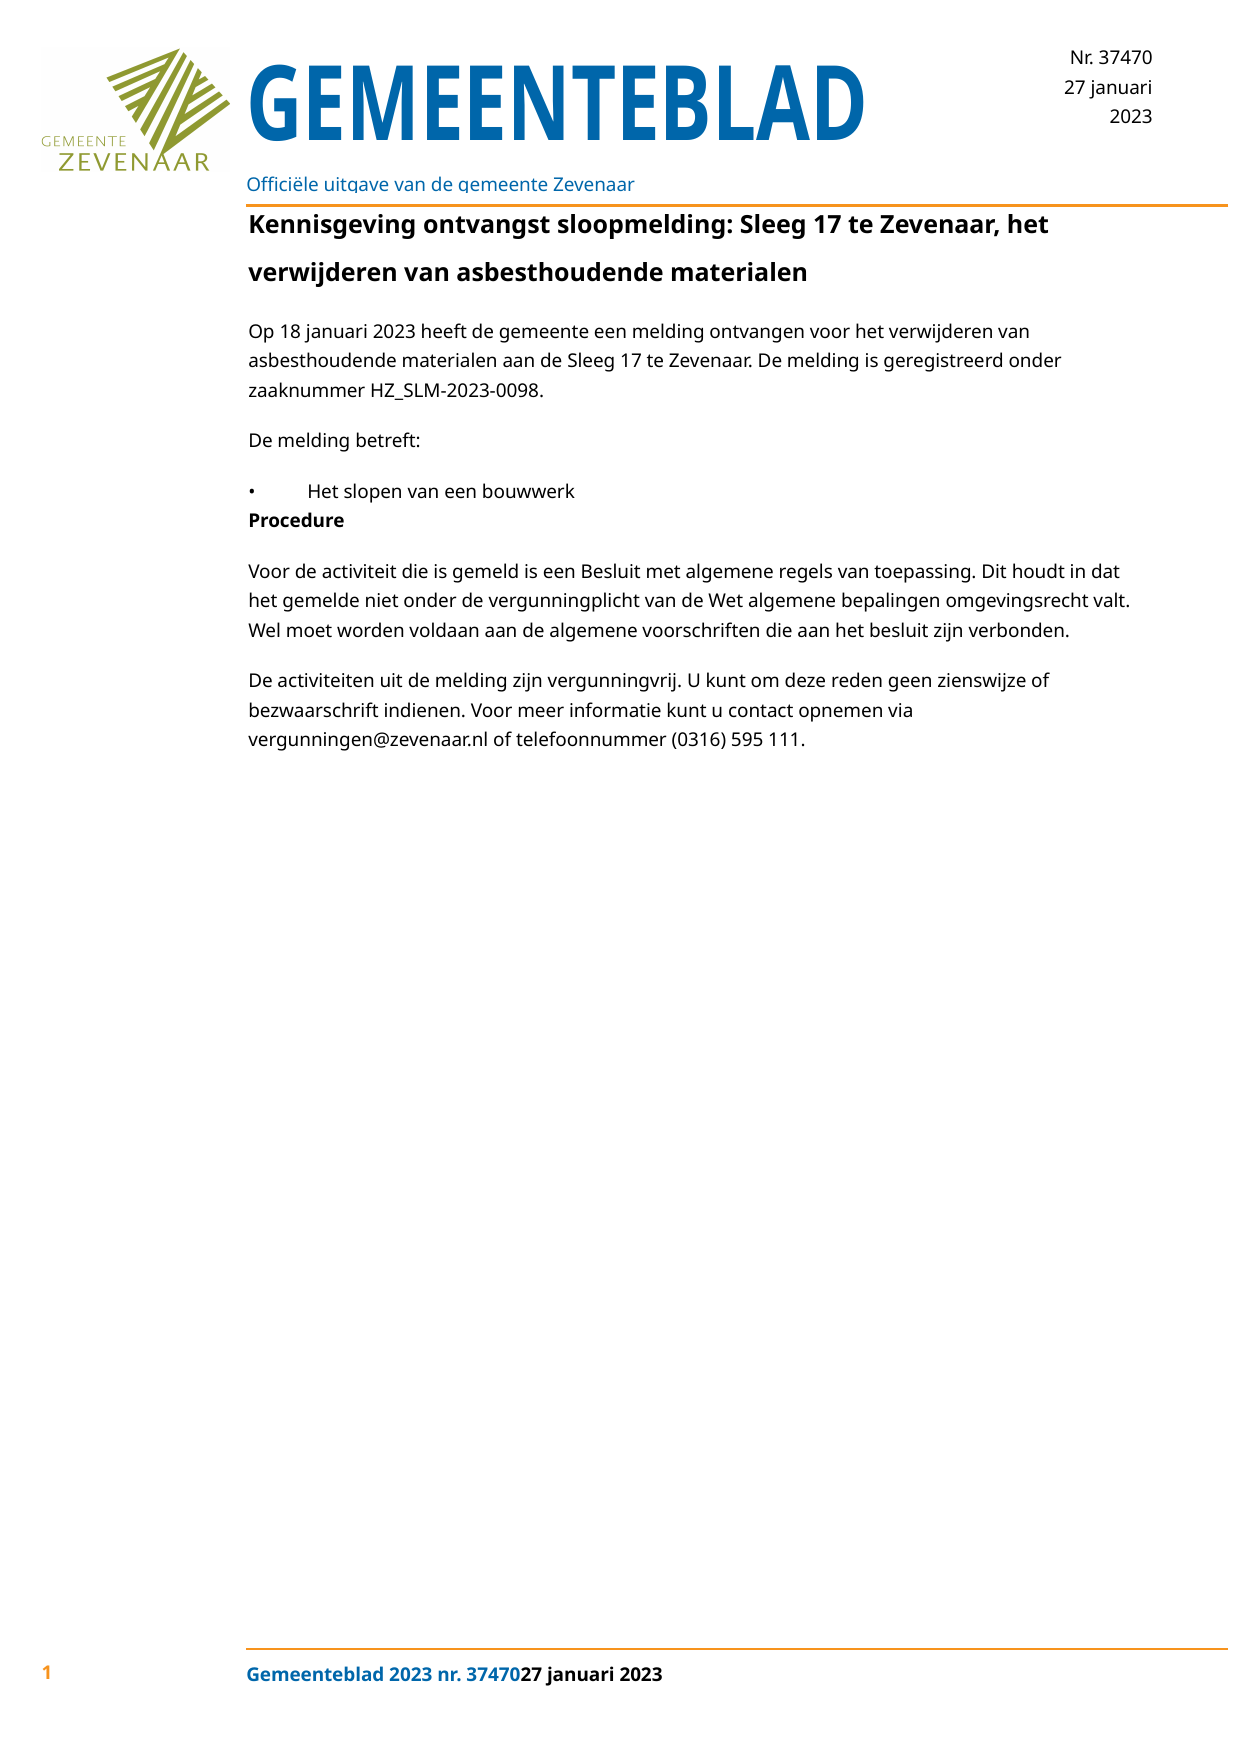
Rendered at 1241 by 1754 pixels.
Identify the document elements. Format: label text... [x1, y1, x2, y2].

text Op 18 januari 2023 heeft de gemeente een melding ontvangen voor het verwijderen van asbesthoudende materialen aan de Sleeg 17 te Zevenaar. De melding is geregistreerd onder zaaknummer HZ_SLM-2023-0098. [248, 318, 1152, 403]
text De melding betreft: [248, 427, 1152, 453]
picture [41, 47, 231, 172]
text De activiteiten uit de melding zijn vergunningvrij. U kunt om deze reden geen zienswijze of bezwaarschrift indienen. Voor meer informatie kunt u contact opnemen via vergunningen@zevenaar.nl of telefoonnummer (0316) 595 111. [248, 667, 1152, 752]
list Het slopen van een bouwwerk [248, 478, 1152, 504]
text Voor de activiteit die is gemeld is een Besluit met algemene regels van toepassing. Dit houdt in dat het gemelde niet onder de vergunningplicht van de Wet algemene bepalingen omgevingsrecht valt. Wel moet worden voldaan aan de algemene voorschriften die aan het besluit zijn verbonden. [248, 558, 1152, 643]
text Procedure [248, 507, 1152, 533]
text Kennisgeving ontvangst sloopmelding: Sleeg 17 te Zevenaar, het verwijderen van asbesthoudende materialen [248, 207, 1152, 288]
